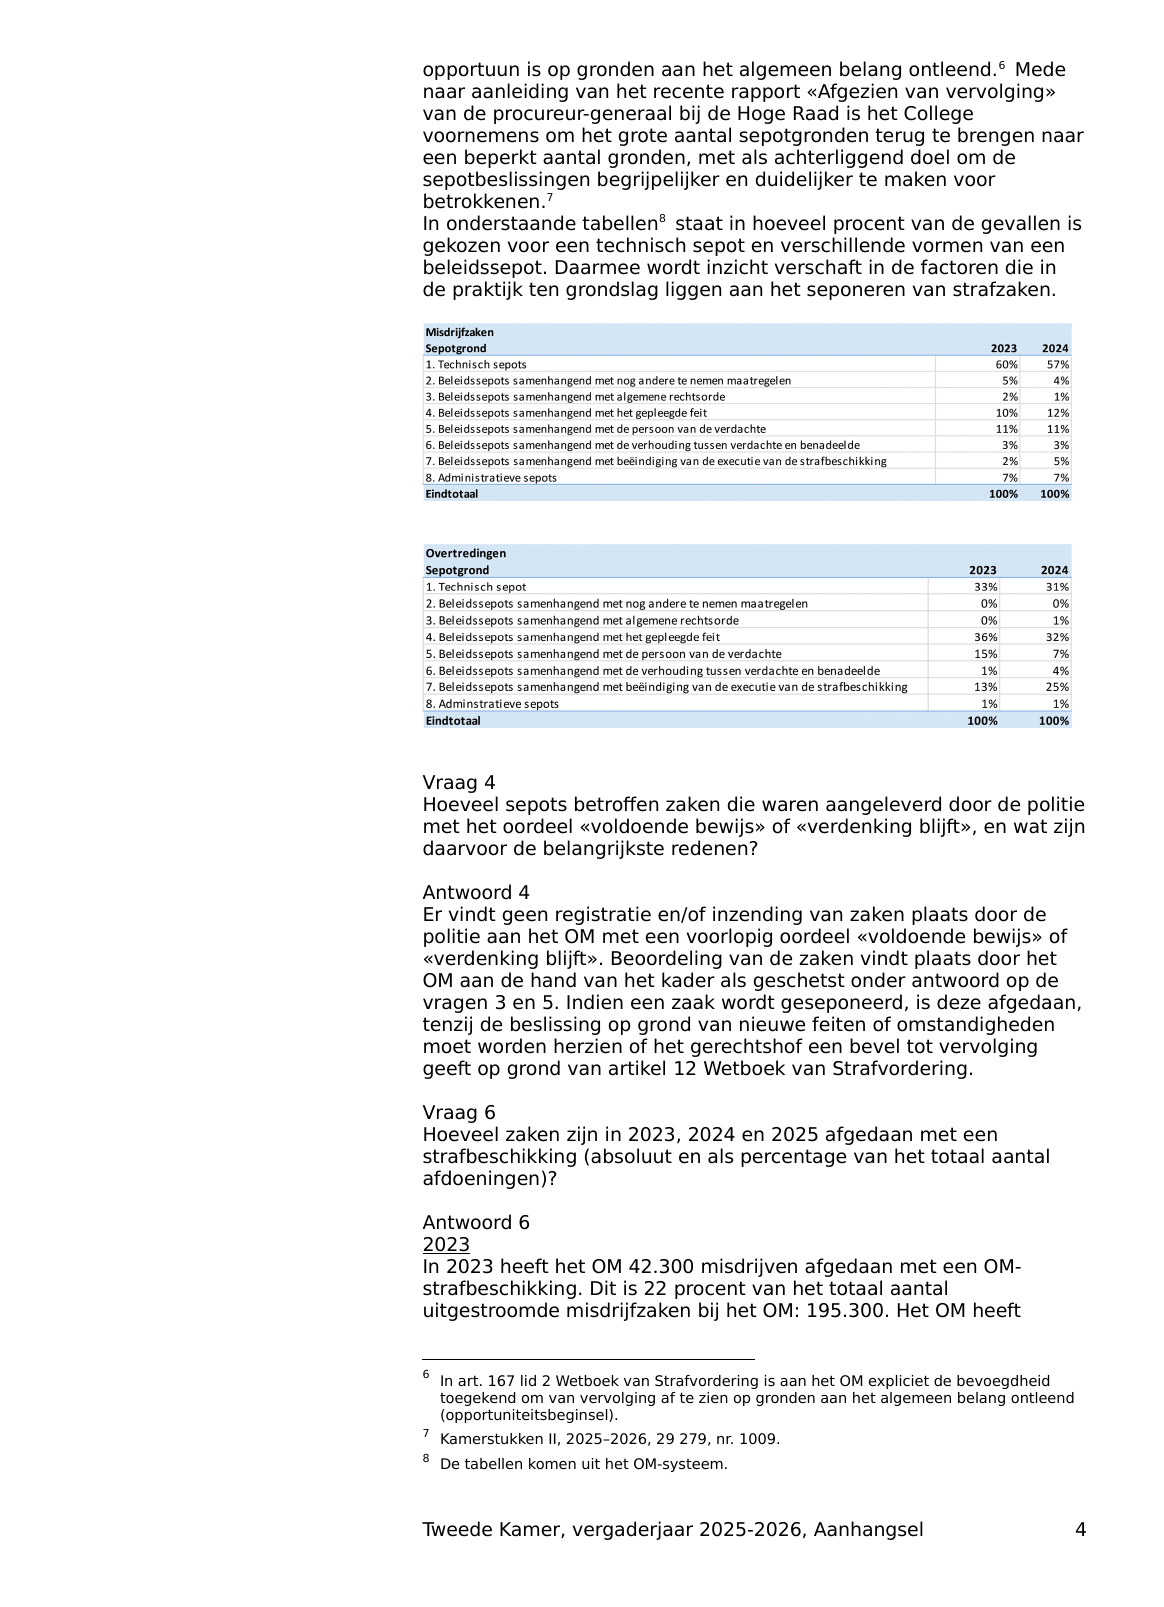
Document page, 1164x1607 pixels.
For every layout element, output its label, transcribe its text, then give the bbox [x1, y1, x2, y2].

text In art. 167 lid 2 Wetboek van Strafvordering is aan het OM expliciet de bevoegdheid toegekend om van vervolging af te zien op gronden aan het algemeen belang ontleend (opportuniteitsbeginsel). [422, 1368, 1087, 1424]
text In onderstaande tabellen staat in hoeveel procent van de gevallen is gekozen voor een technisch sepot en verschillende vormen van een beleidssepot. Daarmee wordt inzicht verschaft in de factoren die in de praktijk ten grondslag liggen aan het seponeren van strafzaken. [422, 213, 1087, 301]
text Hoeveel zaken zijn in 2023, 2024 en 2025 afgedaan met een strafbeschikking (absoluut en als percentage van het totaal aantal afdoeningen)? [422, 1124, 1087, 1189]
picture [422, 323, 1072, 501]
text Vraag 4 [422, 772, 1087, 793]
text Hoeveel sepots betroffen zaken die waren aangeleverd door de politie met het oordeel «voldoende bewijs» of «verdenking blijft», en wat zijn daarvoor de belangrijkste redenen? [422, 793, 1087, 859]
text Kamerstukken II, 2025–2026, 29 279, nr. 1009. [422, 1427, 1087, 1449]
text Er vindt geen registratie en/of inzending van zaken plaats door de politie aan het OM met een voorlopig oordeel «voldoende bewijs» of «verdenking blijft». Beoordeling van de zaken vindt plaats door het OM aan de hand van het kader als geschetst onder antwoord op de vragen 3 en 5. Indien een zaak wordt geseponeerd, is deze afgedaan, tenzij de beslissing op grond van nieuwe feiten of omstandigheden moet worden herzien of het gerechtshof een bevel tot vervolging geeft op grond van artikel 12 Wetboek van Strafvordering. [422, 904, 1087, 1079]
text opportuun is op gronden aan het algemeen belang ontleend. Mede naar aanleiding van het recente rapport «Afgezien van vervolging» van de procureur-generaal bij de Hoge Raad is het College voornemens om het grote aantal sepotgronden terug te brengen naar een beperkt aantal gronden, met als achterliggend doel om de sepotbeslissingen begrijpelijker en duidelijker te maken voor betrokkenen. [422, 59, 1087, 213]
picture [422, 544, 1072, 728]
text Vraag 6 [422, 1102, 1087, 1124]
text De tabellen komen uit het OM-systeem. [422, 1452, 1087, 1474]
text Antwoord 6 [422, 1212, 1087, 1234]
text In 2023 heeft het OM 42.300 misdrijven afgedaan met een OM-strafbeschikking. Dit is 22 procent van het totaal aantal uitgestroomde misdrijfzaken bij het OM: 195.300. Het OM heeft [422, 1256, 1087, 1322]
text Antwoord 4 [422, 882, 1087, 904]
text 2023 [422, 1234, 1087, 1256]
